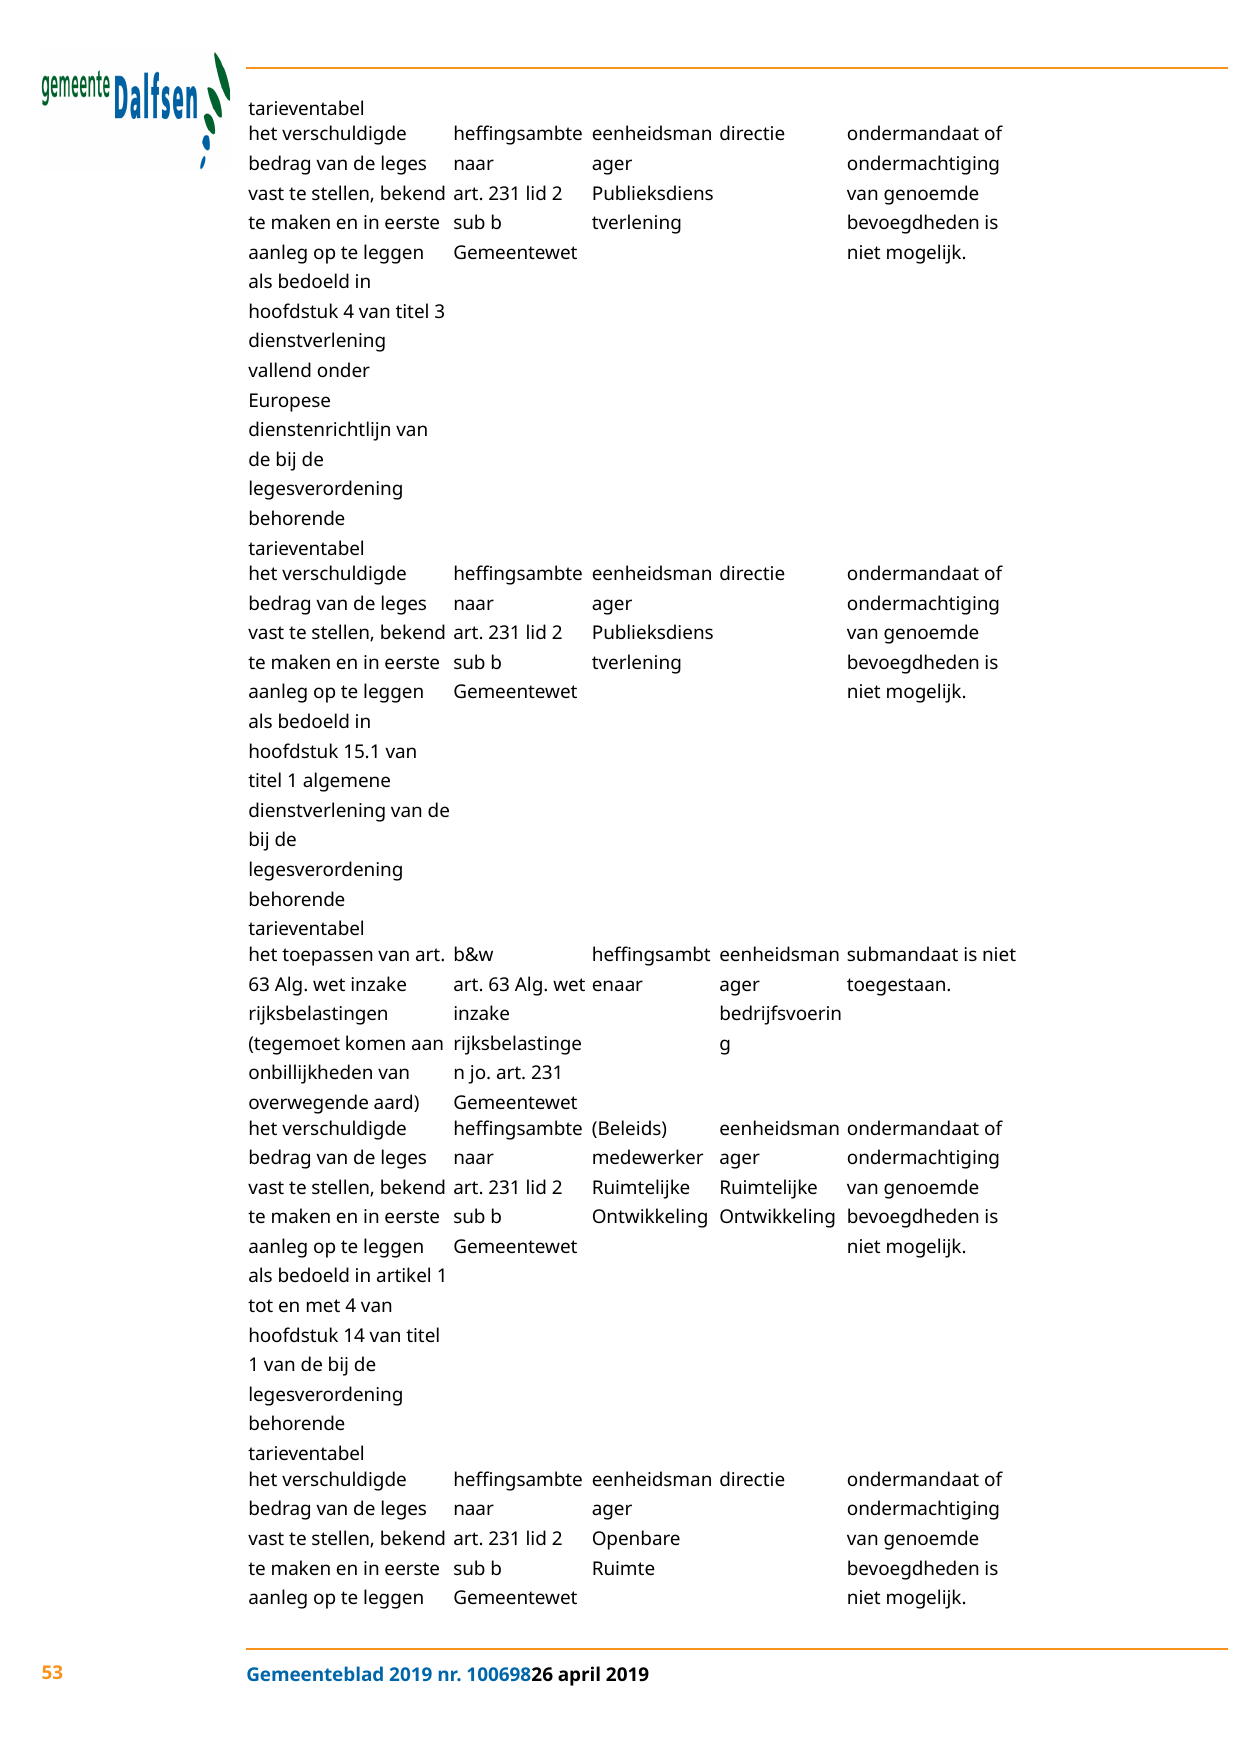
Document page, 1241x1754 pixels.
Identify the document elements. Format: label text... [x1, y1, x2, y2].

picture [41, 47, 231, 172]
table_cell heffingsambtenaar art. 231 lid 2 sub b Gemeentewet [453, 560, 592, 941]
table_cell heffingsambtenaar art. 231 lid 2 sub b Gemeentewet [453, 1466, 592, 1610]
table_cell heffingsambtenaar art. 231 lid 2 sub b Gemeentewet [453, 1115, 592, 1466]
table_cell eenheidsmanager bedrijfsvoering [719, 941, 847, 1115]
table_cell b&w art. 63 Alg. wet inzake rijksbelastingen jo. art. 231 Gemeentewet [453, 941, 592, 1115]
table_cell heffingsambtenaar art. 231 lid 2 sub b Gemeentewet [453, 121, 592, 560]
table_cell het verschuldigde bedrag van de leges vast te stellen, bekend te maken en in eerste aanleg op te leggen als bedoeld in artikel 1 tot en met 4 van hoofdstuk 14 van titel 1 van de bij de legesverordening behorende tarieventabel [248, 1115, 453, 1466]
table_cell het verschuldigde bedrag van de leges vast te stellen, bekend te maken en in eerste aanleg op te leggen [248, 1466, 453, 1610]
table_cell directie [719, 1466, 847, 1610]
table_cell het verschuldigde bedrag van de leges vast te stellen, bekend te maken en in eerste aanleg op te leggen als bedoeld in hoofdstuk 4 van titel 3 dienstverlening vallend onder Europese dienstenrichtlijn van de bij de legesverordening behorende tarieventabel [248, 121, 453, 560]
table_cell [592, 95, 719, 121]
table_cell directie [719, 121, 847, 560]
table_cell eenheidsmanager Publieksdienstverlening [592, 121, 719, 560]
table_cell eenheidsmanager Openbare Ruimte [592, 1466, 719, 1610]
table_cell [847, 95, 1024, 121]
table_cell ondermandaat of ondermachtiging van genoemde bevoegdheden is niet mogelijk. [847, 1115, 1024, 1466]
table_cell het toepassen van art. 63 Alg. wet inzake rijksbelastingen (tegemoet komen aan onbillijkheden van overwegende aard) [248, 941, 453, 1115]
table_cell ondermandaat of ondermachtiging van genoemde bevoegdheden is niet mogelijk. [847, 121, 1024, 560]
table_cell (Beleids) medewerker Ruimtelijke Ontwikkeling [592, 1115, 719, 1466]
table_cell eenheidsmanager Publieksdienstverlening [592, 560, 719, 941]
table_cell het verschuldigde bedrag van de leges vast te stellen, bekend te maken en in eerste aanleg op te leggen als bedoeld in hoofdstuk 15.1 van titel 1 algemene dienstverlening van de bij de legesverordening behorende tarieventabel [248, 560, 453, 941]
table_cell directie [719, 560, 847, 941]
table_cell [719, 95, 847, 121]
table_cell ondermandaat of ondermachtiging van genoemde bevoegdheden is niet mogelijk. [847, 1466, 1024, 1610]
table_cell ondermandaat of ondermachtiging van genoemde bevoegdheden is niet mogelijk. [847, 560, 1024, 941]
table_cell tarieventabel [248, 95, 453, 121]
table_cell eenheidsmanager Ruimtelijke Ontwikkeling [719, 1115, 847, 1466]
table_cell heffingsambtenaar [592, 941, 719, 1115]
table_cell [453, 95, 592, 121]
table_cell submandaat is niet toegestaan. [847, 941, 1024, 1115]
